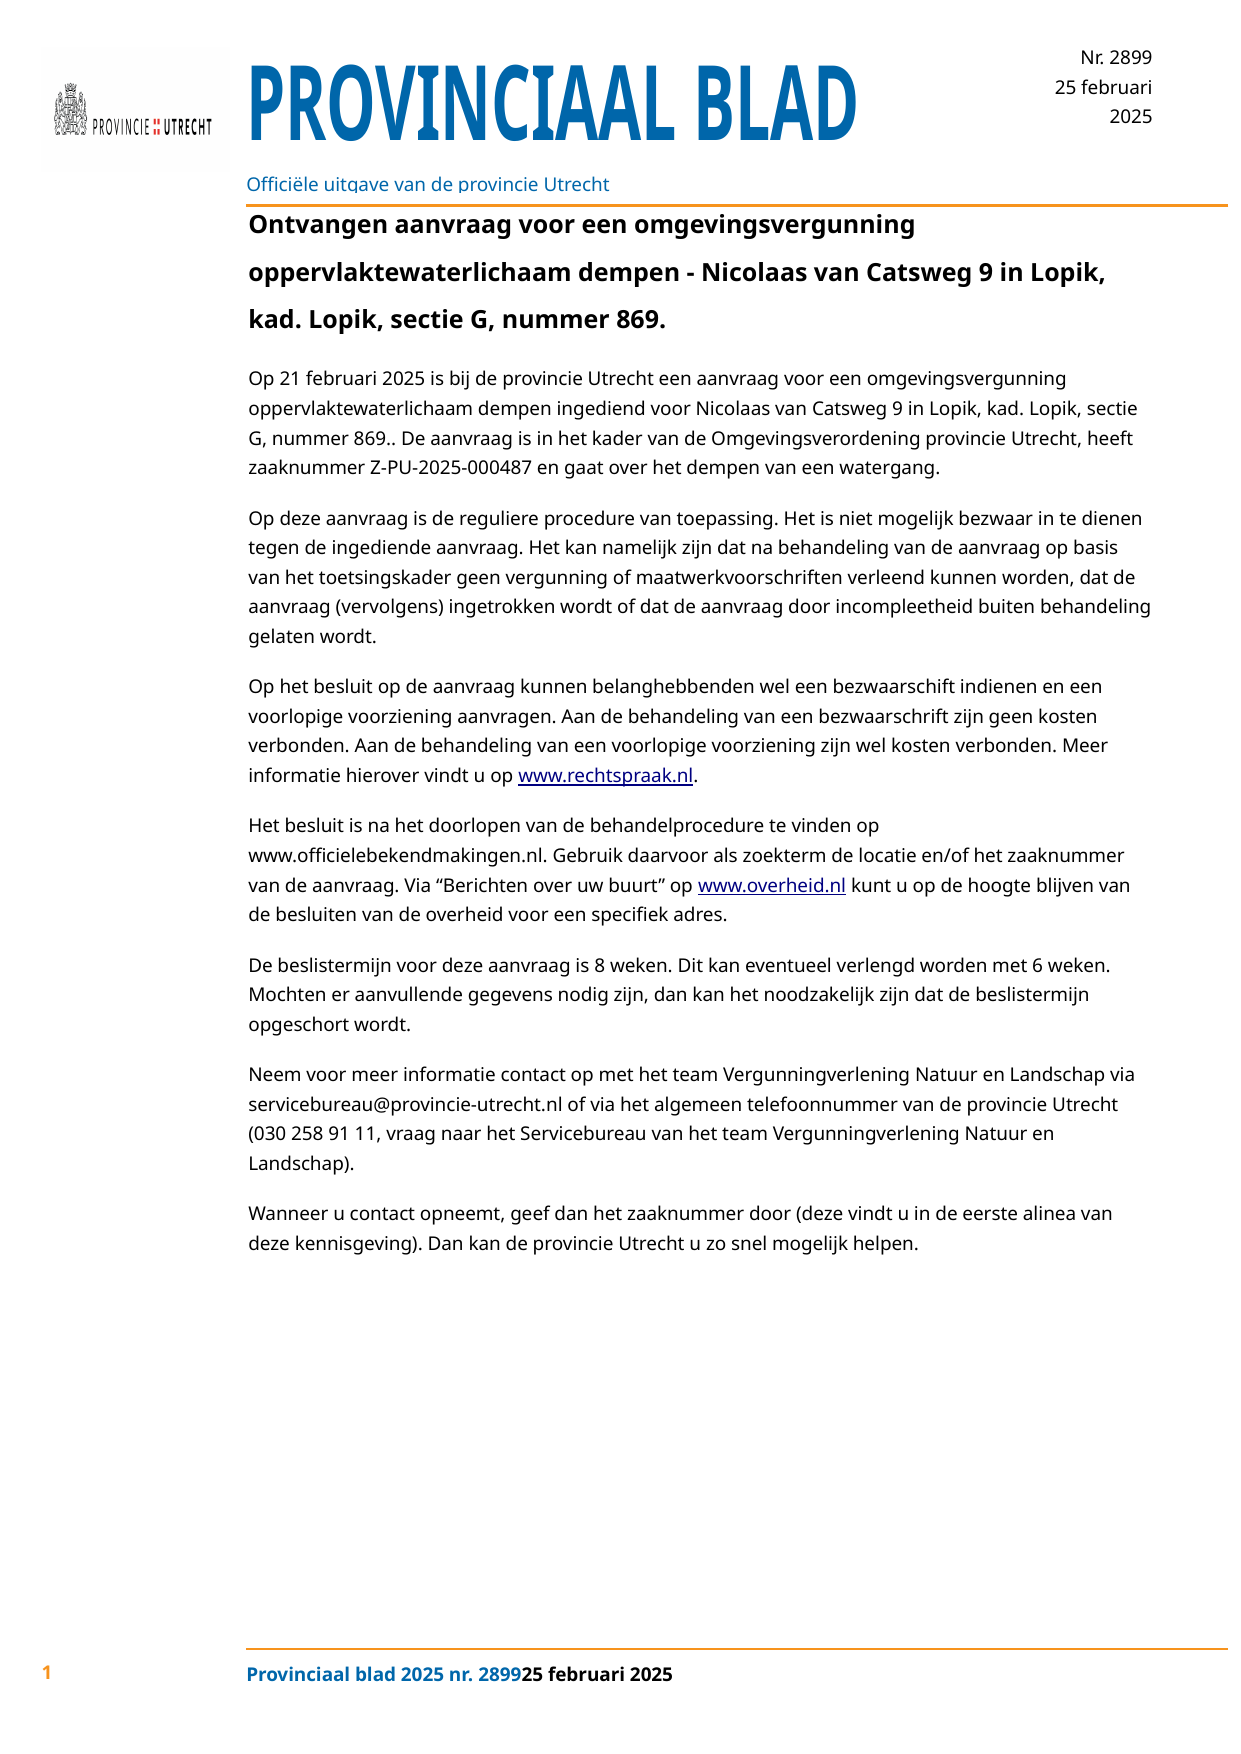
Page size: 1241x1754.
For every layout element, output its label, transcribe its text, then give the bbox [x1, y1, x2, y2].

text De beslistermijn voor deze aanvraag is 8 weken. Dit kan eventueel verlengd worden met 6 weken. Mochten er aanvullende gegevens nodig zijn, dan kan het noodzakelijk zijn dat de beslistermijn opgeschort wordt. [248, 952, 1152, 1037]
text Ontvangen aanvraag voor een omgevingsvergunning oppervlaktewaterlichaam dempen - Nicolaas van Catsweg 9 in Lopik, kad. Lopik, sectie G, nummer 869. [248, 207, 1152, 336]
text Wanneer u contact opneemt, geef dan het zaaknummer door (deze vindt u in de eerste alinea van deze kennisgeving). Dan kan de provincie Utrecht u zo snel mogelijk helpen. [248, 1201, 1152, 1256]
text Op deze aanvraag is de reguliere procedure van toepassing. Het is niet mogelijk bezwaar in te dienen tegen de ingediende aanvraag. Het kan namelijk zijn dat na behandeling van de aanvraag op basis van het toetsingskader geen vergunning of maatwerkvoorschriften verleend kunnen worden, dat de aanvraag (vervolgens) ingetrokken wordt of dat de aanvraag door incompleetheid buiten behandeling gelaten wordt. [248, 505, 1152, 649]
picture [41, 47, 231, 172]
text Het besluit is na het doorlopen van de behandelprocedure te vinden op www.officielebekendmakingen.nl. Gebruik daarvoor als zoekterm de locatie en/of het zaaknummer van de aanvraag. Via “Berichten over uw buurt” op www.overheid.nl kunt u op de hoogte blijven van de besluiten van de overheid voor een specifiek adres. [248, 813, 1152, 927]
text Op het besluit op de aanvraag kunnen belanghebbenden wel een bezwaarschift indienen en een voorlopige voorziening aanvragen. Aan de behandeling van een bezwaarschrift zijn geen kosten verbonden. Aan de behandeling van een voorlopige voorziening zijn wel kosten verbonden. Meer informatie hierover vindt u op www.rechtspraak.nl. [248, 673, 1152, 788]
text Neem voor meer informatie contact op met het team Vergunningverlening Natuur en Landschap via servicebureau@provincie-utrecht.nl of via het algemeen telefoonnummer van de provincie Utrecht (030 258 91 11, vraag naar het Servicebureau van het team Vergunningverlening Natuur en Landschap). [248, 1061, 1152, 1176]
text Op 21 februari 2025 is bij de provincie Utrecht een aanvraag voor een omgevingsvergunning oppervlaktewaterlichaam dempen ingediend voor Nicolaas van Catsweg 9 in Lopik, kad. Lopik, sectie G, nummer 869.. De aanvraag is in het kader van de Omgevingsverordening provincie Utrecht, heeft zaaknummer Z-PU-2025-000487 en gaat over het dempen van een watergang. [248, 366, 1152, 480]
